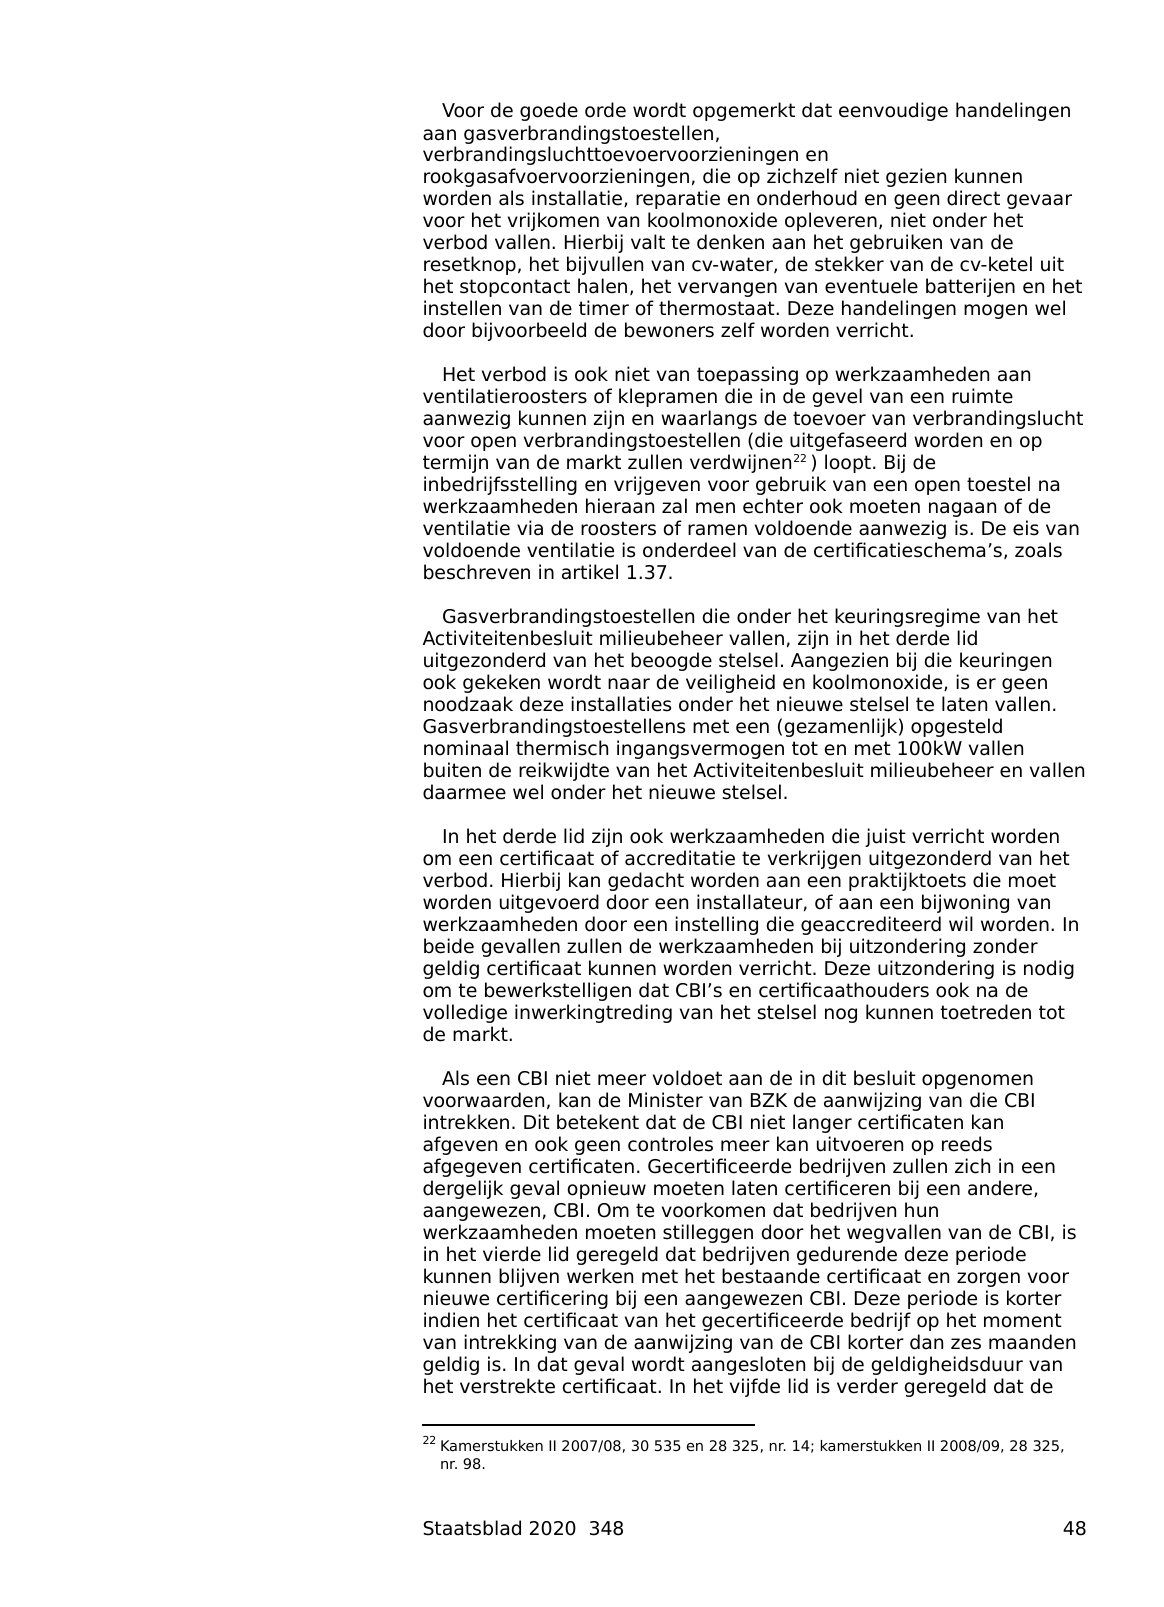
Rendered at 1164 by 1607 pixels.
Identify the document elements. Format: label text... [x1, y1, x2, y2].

text Gasverbrandingstoestellen die onder het keuringsregime van het Activiteitenbesluit milieubeheer vallen, zijn in het derde lid uitgezonderd van het beoogde stelsel. Aangezien bij die keuringen ook gekeken wordt naar de veiligheid en koolmonoxide, is er geen noodzaak deze installaties onder het nieuwe stelsel te laten vallen. Gasverbrandingstoestellens met een (gezamenlijk) opgesteld nominaal thermisch ingangsvermogen tot en met 100kW vallen buiten de reikwijdte van het Activiteitenbesluit milieubeheer en vallen daarmee wel onder het nieuwe stelsel. [422, 606, 1087, 804]
text Het verbod is ook niet van toepassing op werkzaamheden aan ventilatieroosters of klepramen die in de gevel van een ruimte aanwezig kunnen zijn en waarlangs de toevoer van verbrandingslucht voor open verbrandingstoestellen (die uitgefaseerd worden en op termijn van de markt zullen verdwijnen) loopt. Bij de inbedrijfsstelling en vrijgeven voor gebruik van een open toestel na werkzaamheden hieraan zal men echter ook moeten nagaan of de ventilatie via de roosters of ramen voldoende aanwezig is. De eis van voldoende ventilatie is onderdeel van de certificatieschema’s, zoals beschreven in artikel 1.37. [422, 364, 1087, 584]
text In het derde lid zijn ook werkzaamheden die juist verricht worden om een certificaat of accreditatie te verkrijgen uitgezonderd van het verbod. Hierbij kan gedacht worden aan een praktijktoets die moet worden uitgevoerd door een installateur, of aan een bijwoning van werkzaamheden door een instelling die geaccrediteerd wil worden. In beide gevallen zullen de werkzaamheden bij uitzondering zonder geldig certificaat kunnen worden verricht. Deze uitzondering is nodig om te bewerkstelligen dat CBI’s en certificaathouders ook na de volledige inwerkingtreding van het stelsel nog kunnen toetreden tot de markt. [422, 826, 1087, 1046]
text Als een CBI niet meer voldoet aan de in dit besluit opgenomen voorwaarden, kan de Minister van BZK de aanwijzing van die CBI intrekken. Dit betekent dat de CBI niet langer certificaten kan afgeven en ook geen controles meer kan uitvoeren op reeds afgegeven certificaten. Gecertificeerde bedrijven zullen zich in een dergelijk geval opnieuw moeten laten certificeren bij een andere, aangewezen, CBI. Om te voorkomen dat bedrijven hun werkzaamheden moeten stilleggen door het wegvallen van de CBI, is in het vierde lid geregeld dat bedrijven gedurende deze periode kunnen blijven werken met het bestaande certificaat en zorgen voor nieuwe certificering bij een aangewezen CBI. Deze periode is korter indien het certificaat van het gecertificeerde bedrijf op het moment van intrekking van de aanwijzing van de CBI korter dan zes maanden geldig is. In dat geval wordt aangesloten bij de geldigheidsduur van het verstrekte certificaat. In het vijfde lid is verder geregeld dat de [422, 1068, 1087, 1398]
text Voor de goede orde wordt opgemerkt dat eenvoudige handelingen aan gasverbrandingstoestellen, verbrandingsluchttoevoervoorzieningen en rookgasafvoervoorzieningen, die op zichzelf niet gezien kunnen worden als installatie, reparatie en onderhoud en geen direct gevaar voor het vrijkomen van koolmonoxide opleveren, niet onder het verbod vallen. Hierbij valt te denken aan het gebruiken van de resetknop, het bijvullen van cv-water, de stekker van de cv-ketel uit het stopcontact halen, het vervangen van eventuele batterijen en het instellen van de timer of thermostaat. Deze handelingen mogen wel door bijvoorbeeld de bewoners zelf worden verricht. [422, 100, 1087, 342]
text Kamerstukken II 2007/08, 30 535 en 28 325, nr. 14; kamerstukken II 2008/09, 28 325, nr. 98. [422, 1434, 1087, 1473]
